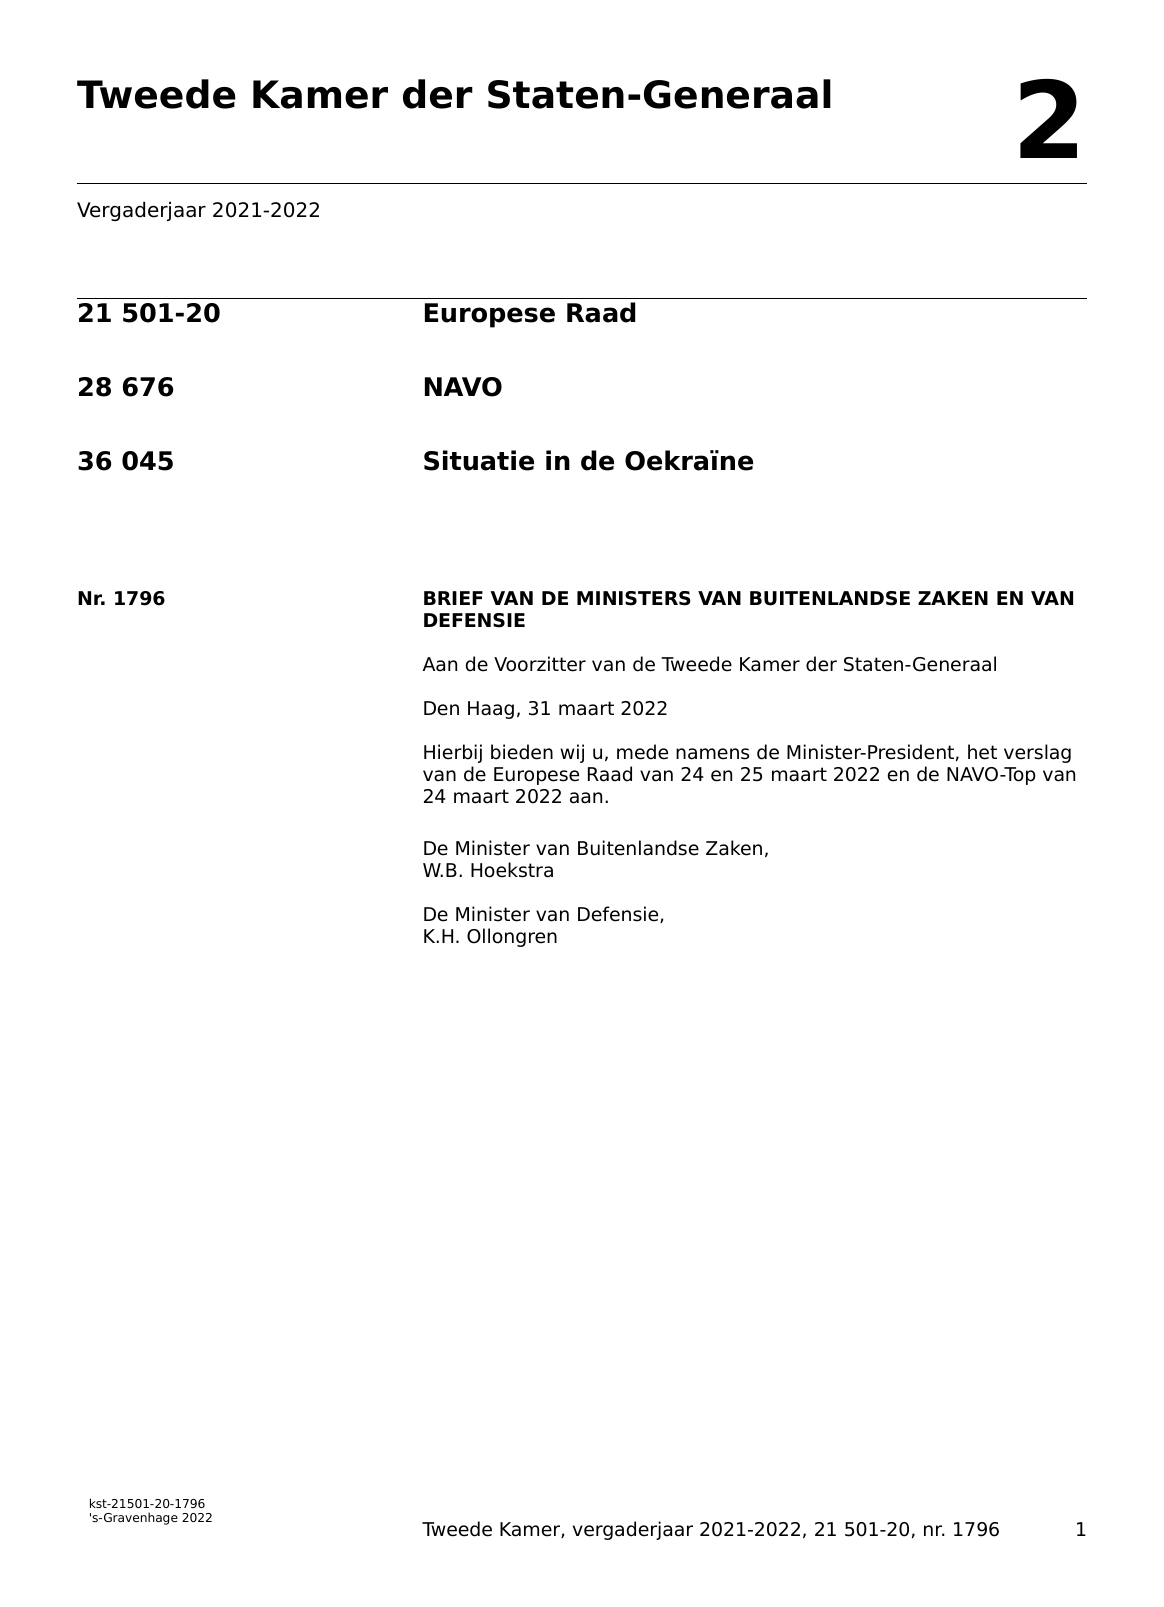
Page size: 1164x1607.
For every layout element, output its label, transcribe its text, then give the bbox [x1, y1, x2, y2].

text kst-21501-20-1796 [88, 1497, 323, 1511]
subtitle 21 501-20 Europese Raad [77, 299, 1087, 329]
table_cell Vergaderjaar 2021-2022 [77, 184, 1087, 298]
subtitle 28 676 NAVO [77, 373, 1087, 403]
text Den Haag, 31 maart 2022 [422, 698, 1087, 720]
text Aan de Voorzitter van de Tweede Kamer der Staten-Generaal [422, 654, 1087, 676]
text De Minister van Buitenlandse Zaken, W.B. Hoekstra [422, 838, 1087, 882]
text De Minister van Defensie, K.H. Ollongren [422, 904, 1087, 948]
table_header Tweede Kamer der Staten-Generaal [77, 59, 886, 183]
table_header 2 [886, 59, 1087, 183]
subtitle Nr. 1796 BRIEF VAN DE MINISTERS VAN BUITENLANDSE ZAKEN EN VAN DEFENSIE [77, 588, 1087, 632]
subtitle 36 045 Situatie in de Oekraïne [77, 447, 1087, 477]
text 's-Gravenhage 2022 [88, 1511, 323, 1525]
text Hierbij bieden wij u, mede namens de Minister-President, het verslag van de Europese Raad van 24 en 25 maart 2022 en de NAVO-Top van 24 maart 2022 aan. [422, 742, 1087, 808]
